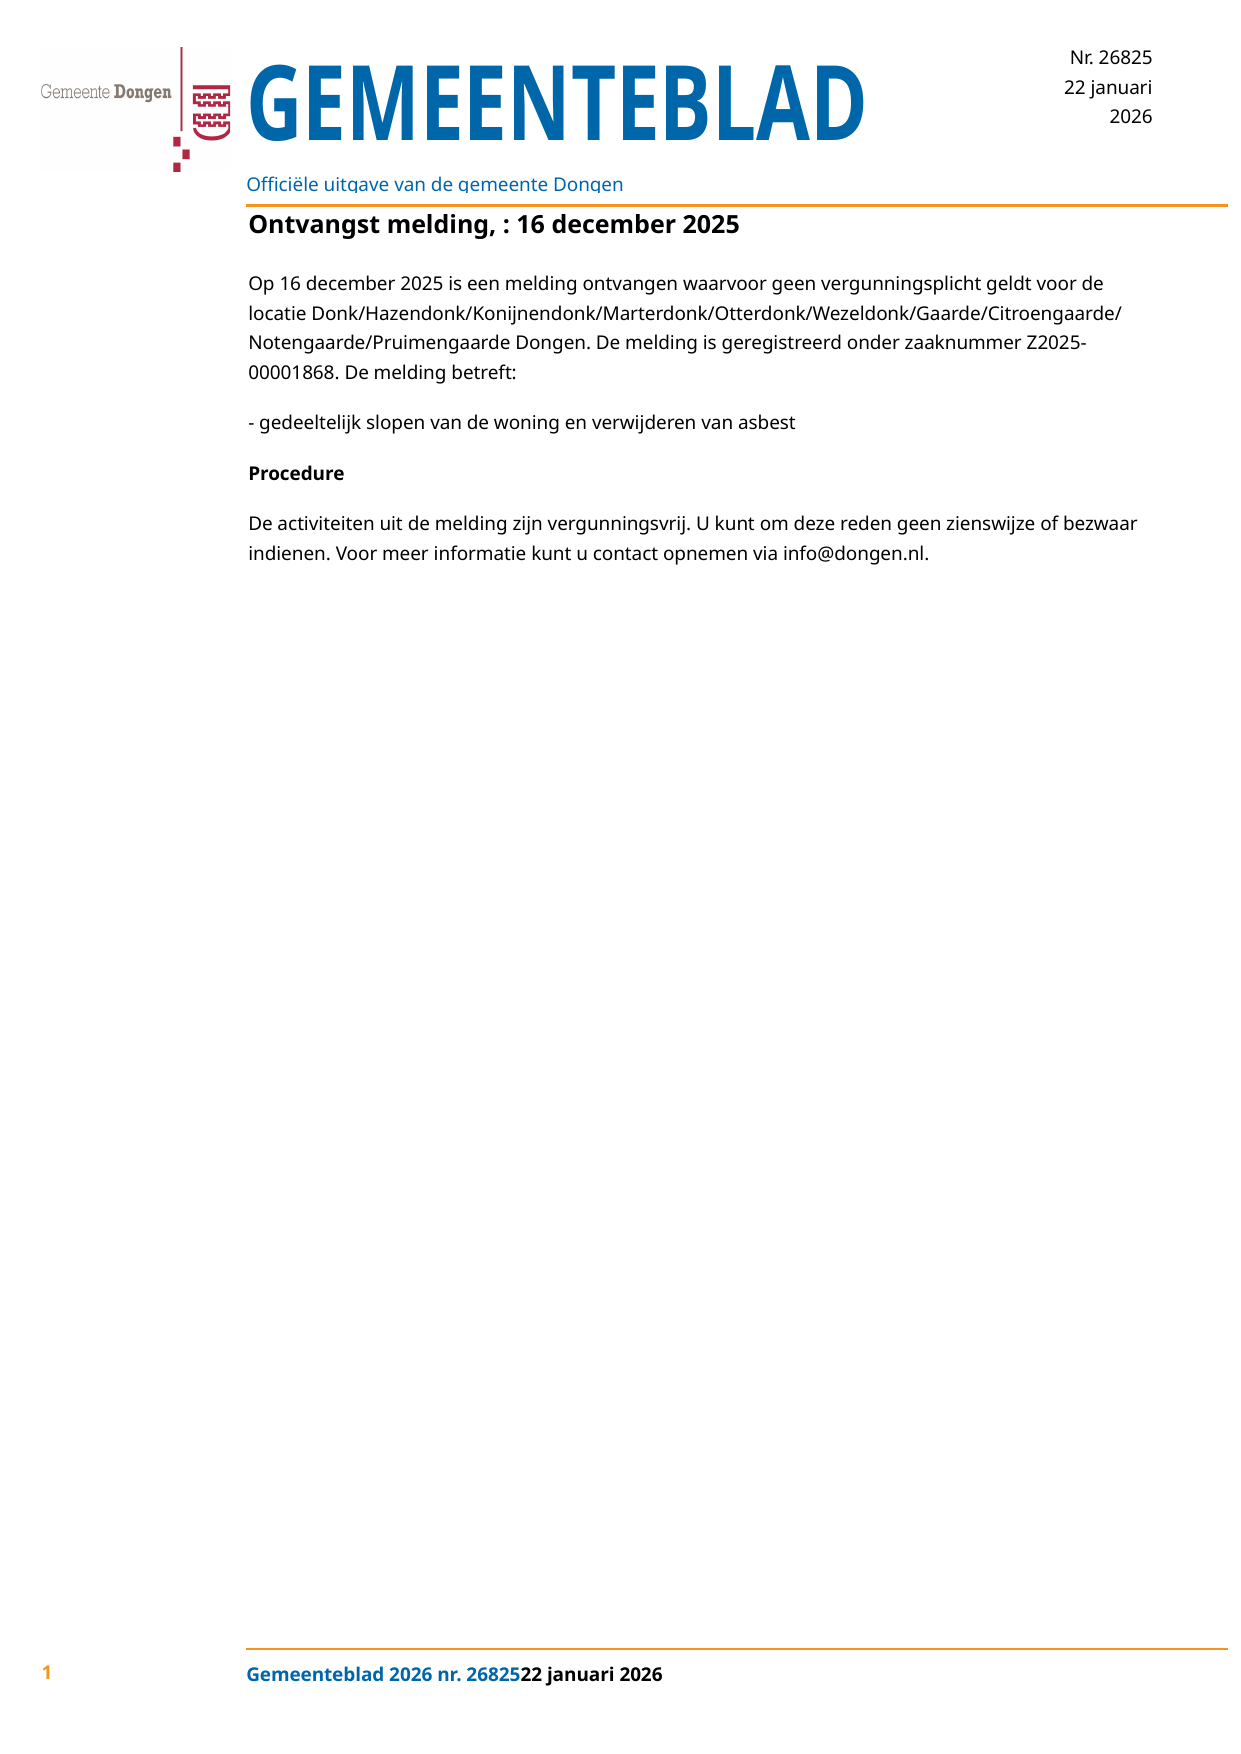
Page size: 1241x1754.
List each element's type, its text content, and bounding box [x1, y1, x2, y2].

text Procedure [248, 460, 1152, 486]
text - gedeeltelijk slopen van de woning en verwijderen van asbest [248, 409, 1152, 435]
picture [41, 47, 231, 172]
text Op 16 december 2025 is een melding ontvangen waarvoor geen vergunningsplicht geldt voor de locatie Donk/Hazendonk/Konijnendonk/Marterdonk/Otterdonk/Wezeldonk/Gaarde/Citroengaarde/Notengaarde/Pruimengaarde Dongen. De melding is geregistreerd onder zaaknummer Z2025-00001868. De melding betreft: [248, 270, 1152, 385]
text De activiteiten uit de melding zijn vergunningsvrij. U kunt om deze reden geen zienswijze of bezwaar indienen. Voor meer informatie kunt u contact opnemen via info@dongen.nl. [248, 510, 1152, 566]
text Ontvangst melding, : 16 december 2025 [248, 207, 1152, 241]
